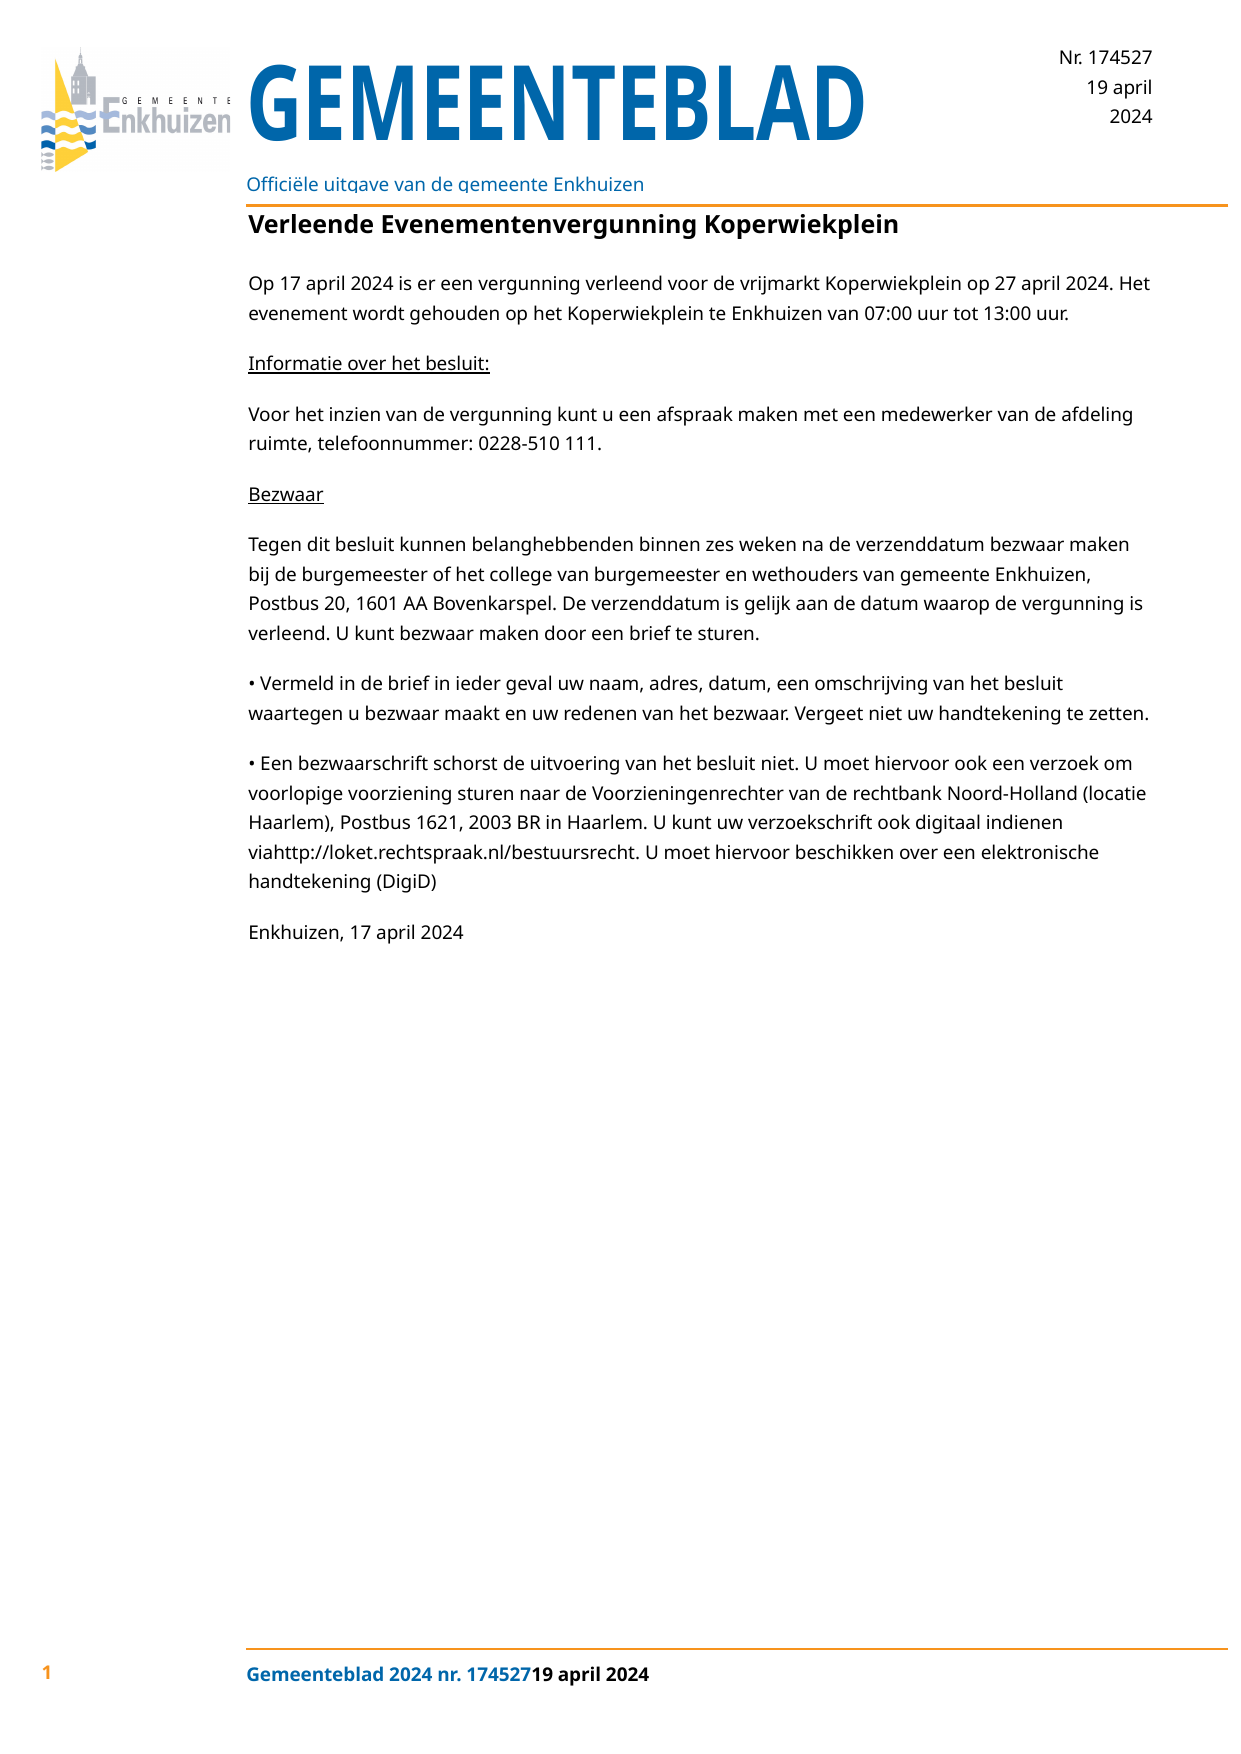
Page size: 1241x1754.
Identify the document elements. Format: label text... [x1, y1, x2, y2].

text Informatie over het besluit: [248, 350, 1152, 376]
text Op 17 april 2024 is er een vergunning verleend voor de vrijmarkt Koperwiekplein op 27 april 2024. Het evenement wordt gehouden op het Koperwiekplein te Enkhuizen van 07:00 uur tot 13:00 uur. [248, 270, 1152, 326]
text Voor het inzien van de vergunning kunt u een afspraak maken met een medewerker van de afdeling ruimte, telefoonnummer: 0228-510 111. [248, 401, 1152, 456]
text Verleende Evenementenvergunning Koperwiekplein [248, 207, 1152, 241]
text Enkhuizen, 17 april 2024 [248, 919, 1152, 945]
text Bezwaar [248, 481, 1152, 506]
text • Vermeld in de brief in ieder geval uw naam, adres, datum, een omschrijving van het besluit waartegen u bezwaar maakt en uw redenen van het bezwaar. Vergeet niet uw handtekening te zetten. [248, 670, 1152, 726]
text • Een bezwaarschrift schorst de uitvoering van het besluit niet. U moet hiervoor ook een verzoek om voorlopige voorziening sturen naar de Voorzieningenrechter van de rechtbank Noord-Holland (locatie Haarlem), Postbus 1621, 2003 BR in Haarlem. U kunt uw verzoekschrift ook digitaal indienen viahttp://loket.rechtspraak.nl/bestuursrecht. U moet hiervoor beschikken over een elektronische handtekening (DigiD) [248, 750, 1152, 894]
picture [41, 47, 231, 172]
text Tegen dit besluit kunnen belanghebbenden binnen zes weken na de verzenddatum bezwaar maken bij de burgemeester of het college van burgemeester en wethouders van gemeente Enkhuizen, Postbus 20, 1601 AA Bovenkarspel. De verzenddatum is gelijk aan de datum waarop de vergunning is verleend. U kunt bezwaar maken door een brief te sturen. [248, 531, 1152, 646]
